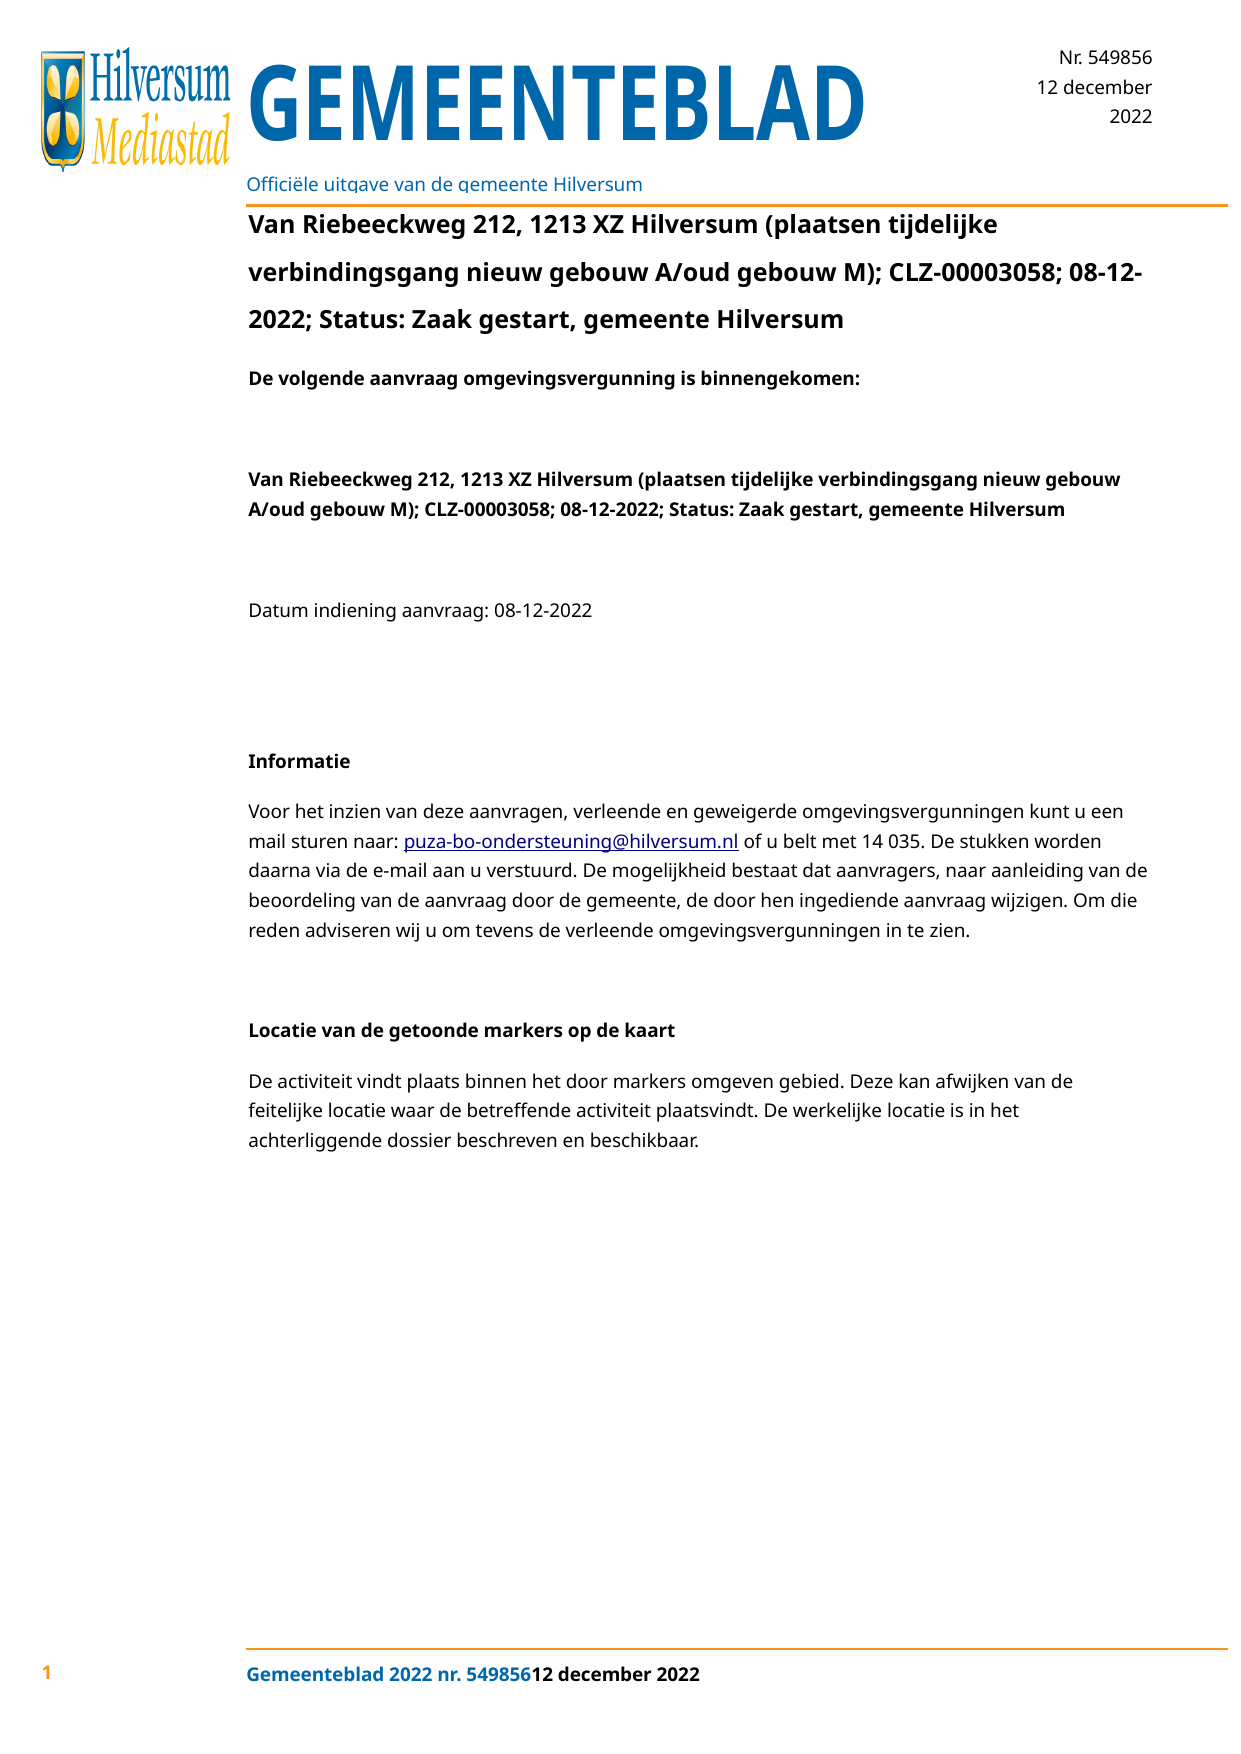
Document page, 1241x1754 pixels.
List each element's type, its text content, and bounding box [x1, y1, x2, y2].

text Informatie [248, 748, 1152, 774]
picture [41, 47, 231, 172]
text Datum indiening aanvraag: 08-12-2022 [248, 597, 1152, 622]
text Voor het inzien van deze aanvragen, verleende en geweigerde omgevingsvergunningen kunt u een mail sturen naar: puza-bo-ondersteuning@hilversum.nl of u belt met 14 035. De stukken worden daarna via de e-mail aan u verstuurd. De mogelijkheid bestaat dat aanvragers, naar aanleiding van de beoordeling van de aanvraag door de gemeente, de door hen ingediende aanvraag wijzigen. Om die reden adviseren wij u om tevens de verleende omgevingsvergunningen in te zien. [248, 798, 1152, 942]
text De volgende aanvraag omgevingsvergunning is binnengekomen: [248, 366, 1152, 391]
text Van Riebeeckweg 212, 1213 XZ Hilversum (plaatsen tijdelijke verbindingsgang nieuw gebouw A/oud gebouw M); CLZ-00003058; 08-12-2022; Status: Zaak gestart, gemeente Hilversum [248, 466, 1152, 522]
text Locatie van de getoonde markers op de kaart [248, 1018, 1152, 1043]
text Van Riebeeckweg 212, 1213 XZ Hilversum (plaatsen tijdelijke verbindingsgang nieuw gebouw A/oud gebouw M); CLZ-00003058; 08-12-2022; Status: Zaak gestart, gemeente Hilversum [248, 207, 1152, 336]
text De activiteit vindt plaats binnen het door markers omgeven gebied. Deze kan afwijken van de feitelijke locatie waar de betreffende activiteit plaatsvindt. De werkelijke locatie is in het achterliggende dossier beschreven en beschikbaar. [248, 1068, 1152, 1153]
